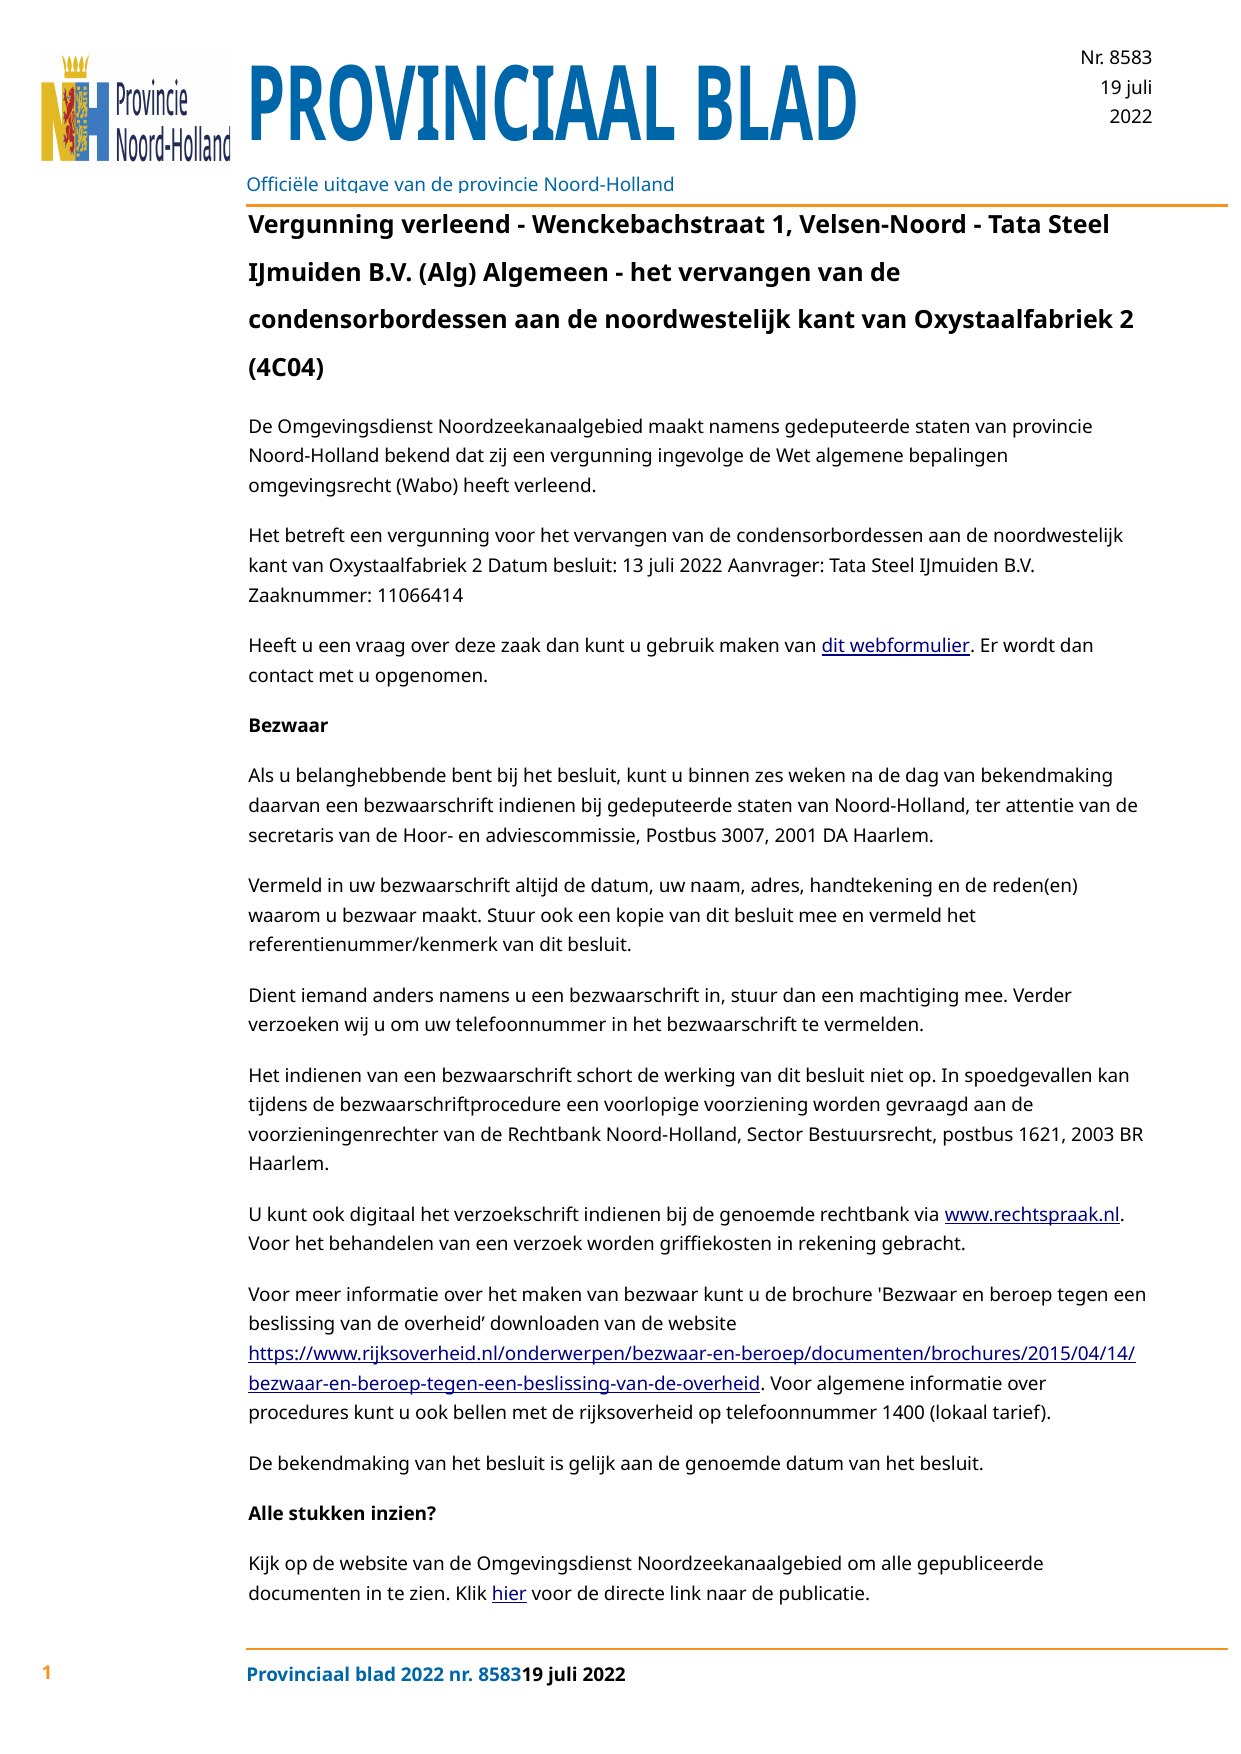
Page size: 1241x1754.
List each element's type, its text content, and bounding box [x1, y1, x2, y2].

text Bezwaar [248, 712, 1152, 738]
text U kunt ook digitaal het verzoekschrift indienen bij de genoemde rechtbank via www.rechtspraak.nl. Voor het behandelen van een verzoek worden griffiekosten in rekening gebracht. [248, 1201, 1152, 1256]
text Het indienen van een bezwaarschrift schort de werking van dit besluit niet op. In spoedgevallen kan tijdens de bezwaarschriftprocedure een voorlopige voorziening worden gevraagd aan de voorzieningenrechter van de Rechtbank Noord-Holland, Sector Bestuursrecht, postbus 1621, 2003 BR Haarlem. [248, 1062, 1152, 1176]
text Alle stukken inzien? [248, 1500, 1152, 1526]
text Als u belanghebbende bent bij het besluit, kunt u binnen zes weken na de dag van bekendmaking daarvan een bezwaarschrift indienen bij gedeputeerde staten van Noord-Holland, ter attentie van de secretaris van de Hoor- en adviescommissie, Postbus 3007, 2001 DA Haarlem. [248, 763, 1152, 848]
text Vergunning verleend - Wenckebachstraat 1, Velsen-Noord - Tata Steel IJmuiden B.V. (Alg) Algemeen - het vervangen van de condensorbordessen aan de noordwestelijk kant van Oxystaalfabriek 2 (4C04) [248, 207, 1152, 384]
text Vermeld in uw bezwaarschrift altijd de datum, uw naam, adres, handtekening en de reden(en) waarom u bezwaar maakt. Stuur ook een kopie van dit besluit mee en vermeld het referentienummer/kenmerk van dit besluit. [248, 872, 1152, 957]
text De bekendmaking van het besluit is gelijk aan de genoemde datum van het besluit. [248, 1450, 1152, 1476]
text Heeft u een vraag over deze zaak dan kunt u gebruik maken van dit webformulier. Er wordt dan contact met u opgenomen. [248, 632, 1152, 688]
picture [41, 47, 231, 172]
text Voor meer informatie over het maken van bezwaar kunt u de brochure 'Bezwaar en beroep tegen een beslissing van de overheid’ downloaden van de website https://www.rijksoverheid.nl/onderwerpen/bezwaar-en-beroep/documenten/brochures/2015/04/14/bezwaar-en-beroep-tegen-een-beslissing-van-de-overheid. Voor algemene informatie over procedures kunt u ook bellen met de rijksoverheid op telefoonnummer 1400 (lokaal tarief). [248, 1281, 1152, 1425]
text Het betreft een vergunning voor het vervangen van de condensorbordessen aan de noordwestelijk kant van Oxystaalfabriek 2 Datum besluit: 13 juli 2022 Aanvrager: Tata Steel IJmuiden B.V. Zaaknummer: 11066414 [248, 523, 1152, 608]
text De Omgevingsdienst Noordzeekanaalgebied maakt namens gedeputeerde staten van provincie Noord-Holland bekend dat zij een vergunning ingevolge de Wet algemene bepalingen omgevingsrecht (Wabo) heeft verleend. [248, 413, 1152, 498]
text Kijk op de website van de Omgevingsdienst Noordzeekanaalgebied om alle gepubliceerde documenten in te zien. Klik hier voor de directe link naar de publicatie. [248, 1551, 1152, 1606]
text Dient iemand anders namens u een bezwaarschrift in, stuur dan een machtiging mee. Verder verzoeken wij u om uw telefoonnummer in het bezwaarschrift te vermelden. [248, 982, 1152, 1037]
